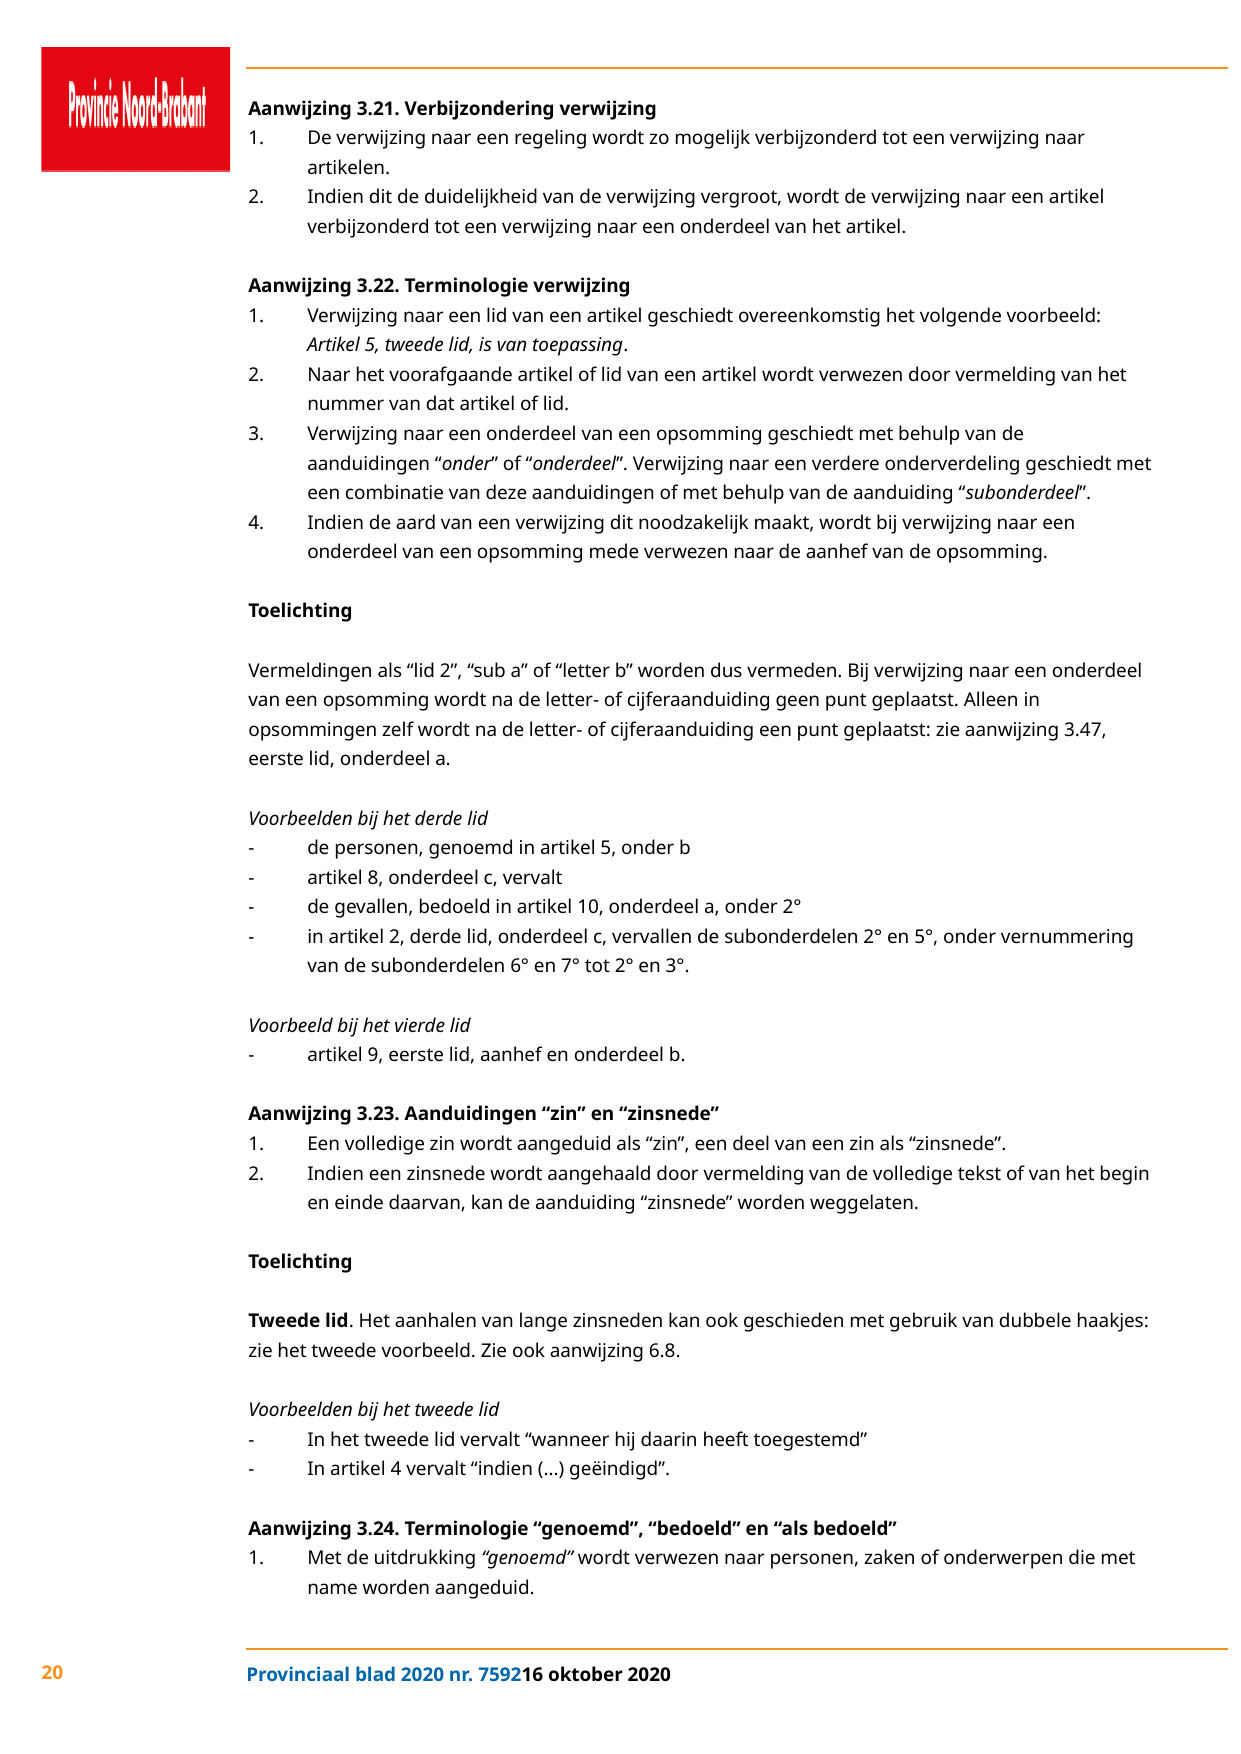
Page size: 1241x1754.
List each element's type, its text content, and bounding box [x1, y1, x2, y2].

text Aanwijzing 3.24. Terminologie “genoemd”, “bedoeld” en “als bedoeld” [248, 1515, 1152, 1541]
text Toelichting [248, 598, 1152, 623]
list Indien een zinsnede wordt aangehaald door vermelding van de volledige tekst of van het begin en einde daarvan, kan de aanduiding “zinsnede” worden weggelaten. [248, 1160, 1152, 1215]
list Een volledige zin wordt aangeduid als “zin”, een deel van een zin als “zinsnede”. [248, 1130, 1152, 1156]
list de gevallen, bedoeld in artikel 10, onderdeel a, onder 2° [248, 893, 1152, 919]
text Vermeldingen als “lid 2”, “sub a” of “letter b” worden dus vermeden. Bij verwijzing naar een onderdeel van een opsomming wordt na de letter- of cijferaanduiding geen punt geplaatst. Alleen in opsommingen zelf wordt na de letter- of cijferaanduiding een punt geplaatst: zie aanwijzing 3.47, eerste lid, onderdeel a. [248, 657, 1152, 771]
list De verwijzing naar een regeling wordt zo mogelijk verbijzonderd tot een verwijzing naar artikelen. [248, 124, 1152, 180]
text Aanwijzing 3.22. Terminologie verwijzing [248, 272, 1152, 298]
text Voorbeelden bij het derde lid [248, 805, 1152, 831]
picture [41, 47, 231, 172]
list Naar het voorafgaande artikel of lid van een artikel wordt verwezen door vermelding van het nummer van dat artikel of lid. [248, 361, 1152, 416]
text Aanwijzing 3.21. Verbijzondering verwijzing [248, 95, 1152, 121]
list In artikel 4 vervalt “indien (...) geëindigd”. [248, 1456, 1152, 1481]
list Verwijzing naar een onderdeel van een opsomming geschiedt met behulp van de aanduidingen “onder” of “onderdeel”. Verwijzing naar een verdere onderverdeling geschiedt met een combinatie van deze aanduidingen of met behulp van de aanduiding “subonderdeel”. [248, 420, 1152, 505]
list de personen, genoemd in artikel 5, onder b [248, 834, 1152, 860]
list Indien de aard van een verwijzing dit noodzakelijk maakt, wordt bij verwijzing naar een onderdeel van een opsomming mede verwezen naar de aanhef van de opsomming. [248, 509, 1152, 564]
list Met de uitdrukking “genoemd” wordt verwezen naar personen, zaken of onderwerpen die met name worden aangeduid. [248, 1544, 1152, 1600]
text Aanwijzing 3.23. Aanduidingen “zin” en “zinsnede” [248, 1101, 1152, 1126]
list artikel 8, onderdeel c, vervalt [248, 864, 1152, 890]
list In het tweede lid vervalt “wanneer hij daarin heeft toegestemd” [248, 1426, 1152, 1452]
text Voorbeelden bij het tweede lid [248, 1396, 1152, 1422]
list artikel 9, eerste lid, aanhef en onderdeel b. [248, 1041, 1152, 1067]
text Tweede lid. Het aanhalen van lange zinsneden kan ook geschieden met gebruik van dubbele haakjes: zie het tweede voorbeeld. Zie ook aanwijzing 6.8. [248, 1308, 1152, 1363]
list in artikel 2, derde lid, onderdeel c, vervallen de subonderdelen 2° en 5°, onder vernummering van de subonderdelen 6° en 7° tot 2° en 3°. [248, 923, 1152, 978]
text Toelichting [248, 1248, 1152, 1274]
list Indien dit de duidelijkheid van de verwijzing vergroot, wordt de verwijzing naar een artikel verbijzonderd tot een verwijzing naar een onderdeel van het artikel. [248, 183, 1152, 239]
text Voorbeeld bij het vierde lid [248, 1012, 1152, 1038]
list Verwijzing naar een lid van een artikel geschiedt overeenkomstig het volgende voorbeeld: Artikel 5, tweede lid, is van toepassing. [248, 302, 1152, 357]
